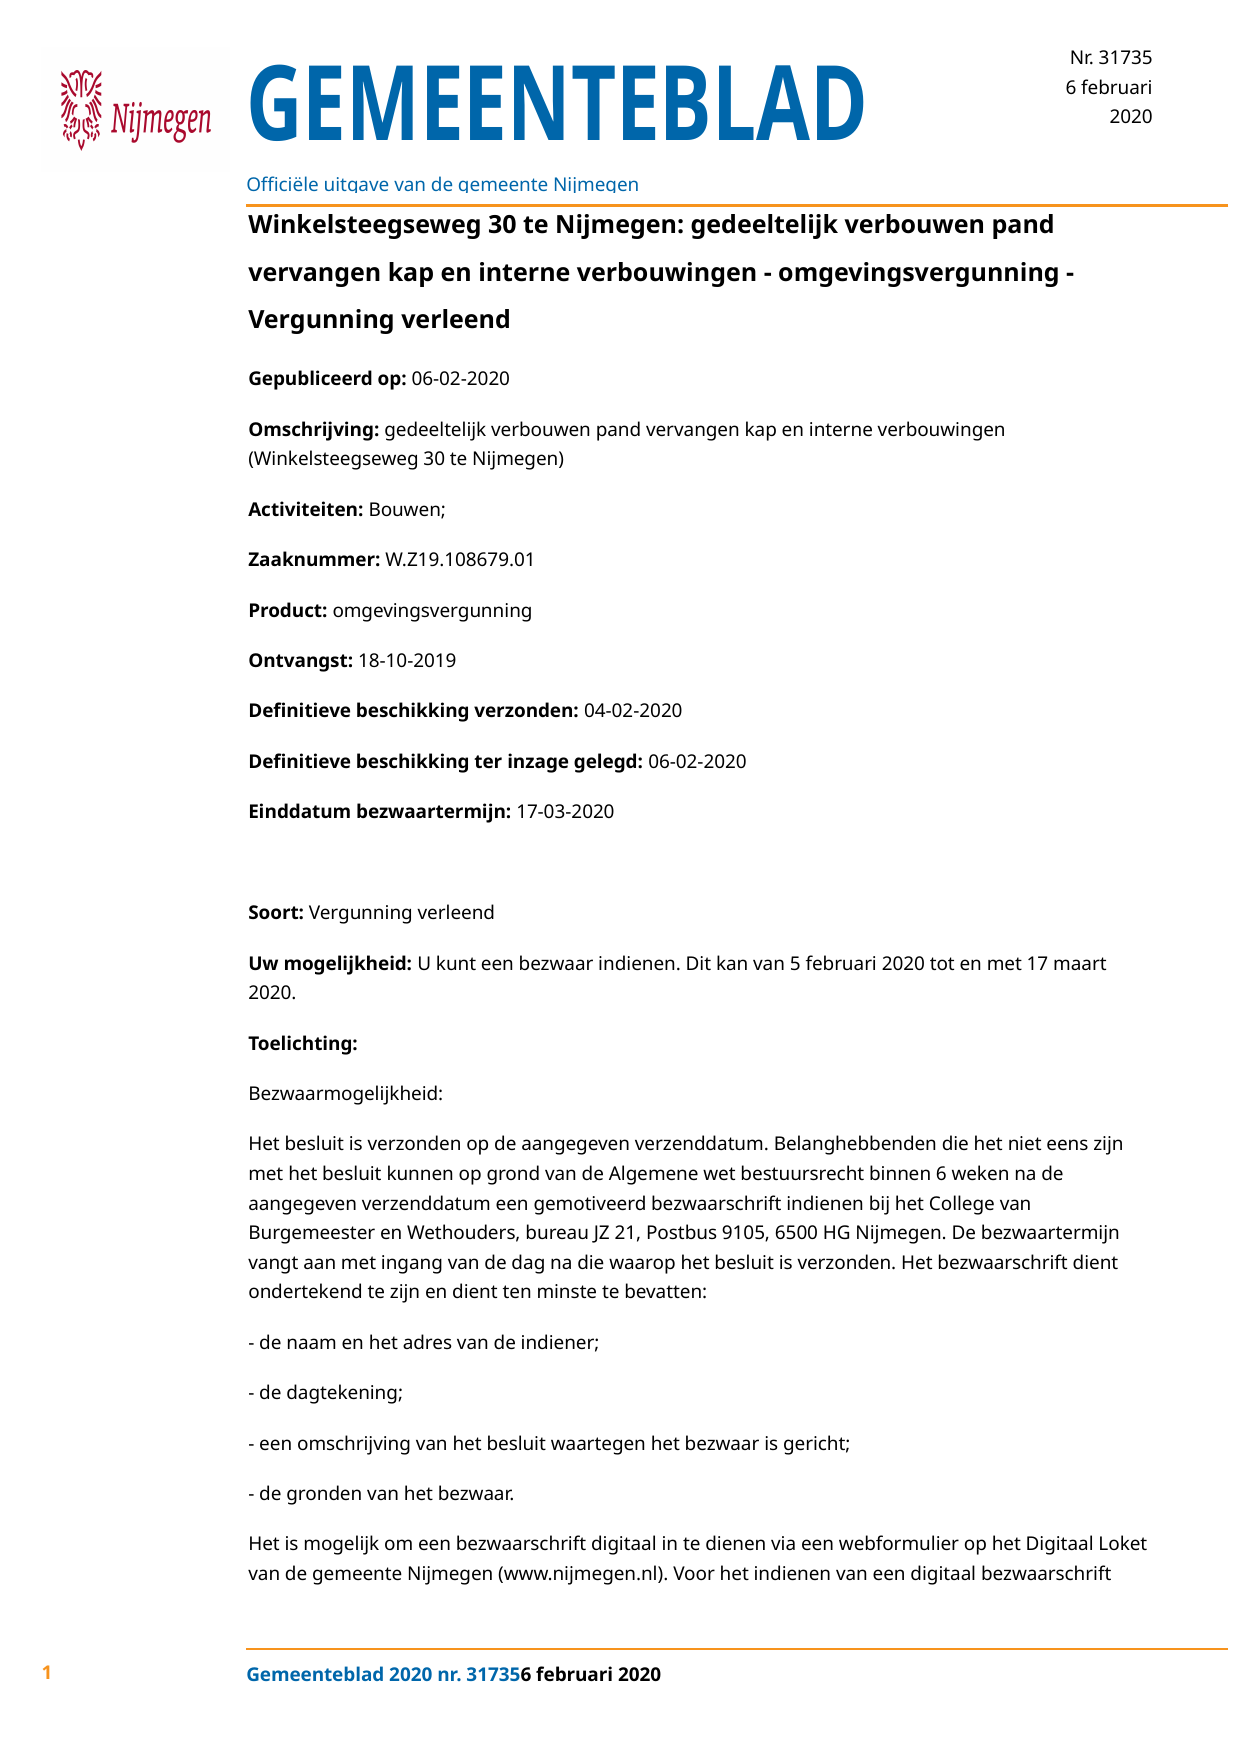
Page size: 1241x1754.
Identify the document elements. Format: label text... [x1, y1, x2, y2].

text Definitieve beschikking verzonden: 04-02-2020 [248, 698, 1152, 723]
picture [41, 47, 231, 172]
text Toelichting: [248, 1030, 1152, 1055]
text Het besluit is verzonden op de aangegeven verzenddatum. Belanghebbenden die het niet eens zijn met het besluit kunnen op grond van de Algemene wet bestuursrecht binnen 6 weken na de aangegeven verzenddatum een gemotiveerd bezwaarschrift indienen bij het College van Burgemeester en Wethouders, bureau JZ 21, Postbus 9105, 6500 HG Nijmegen. De bezwaartermijn vangt aan met ingang van de dag na die waarop het besluit is verzonden. Het bezwaarschrift dient ondertekend te zijn en dient ten minste te bevatten: [248, 1131, 1152, 1304]
text Winkelsteegseweg 30 te Nijmegen: gedeeltelijk verbouwen pand vervangen kap en interne verbouwingen - omgevingsvergunning - Vergunning verleend [248, 207, 1152, 336]
text Definitieve beschikking ter inzage gelegd: 06-02-2020 [248, 748, 1152, 774]
text Het is mogelijk om een bezwaarschrift digitaal in te dienen via een webformulier op het Digitaal Loket van de gemeente Nijmegen (www.nijmegen.nl). Voor het indienen van een digitaal bezwaarschrift [248, 1531, 1152, 1586]
text Product: omgevingsvergunning [248, 597, 1152, 622]
text Ontvangst: 18-10-2019 [248, 647, 1152, 673]
text Gepubliceerd op: 06-02-2020 [248, 366, 1152, 391]
text Uw mogelijkheid: U kunt een bezwaar indienen. Dit kan van 5 februari 2020 tot en met 17 maart 2020. [248, 950, 1152, 1005]
text - de dagtekening; [248, 1379, 1152, 1405]
text - een omschrijving van het besluit waartegen het bezwaar is gericht; [248, 1430, 1152, 1455]
text Einddatum bezwaartermijn: 17-03-2020 [248, 798, 1152, 824]
text Soort: Vergunning verleend [248, 899, 1152, 925]
text Zaaknummer: W.Z19.108679.01 [248, 546, 1152, 572]
text Bezwaarmogelijkheid: [248, 1080, 1152, 1106]
text Omschrijving: gedeeltelijk verbouwen pand vervangen kap en interne verbouwingen (Winkelsteegseweg 30 te Nijmegen) [248, 416, 1152, 471]
text - de naam en het adres van de indiener; [248, 1329, 1152, 1354]
text Activiteiten: Bouwen; [248, 496, 1152, 522]
text - de gronden van het bezwaar. [248, 1480, 1152, 1506]
